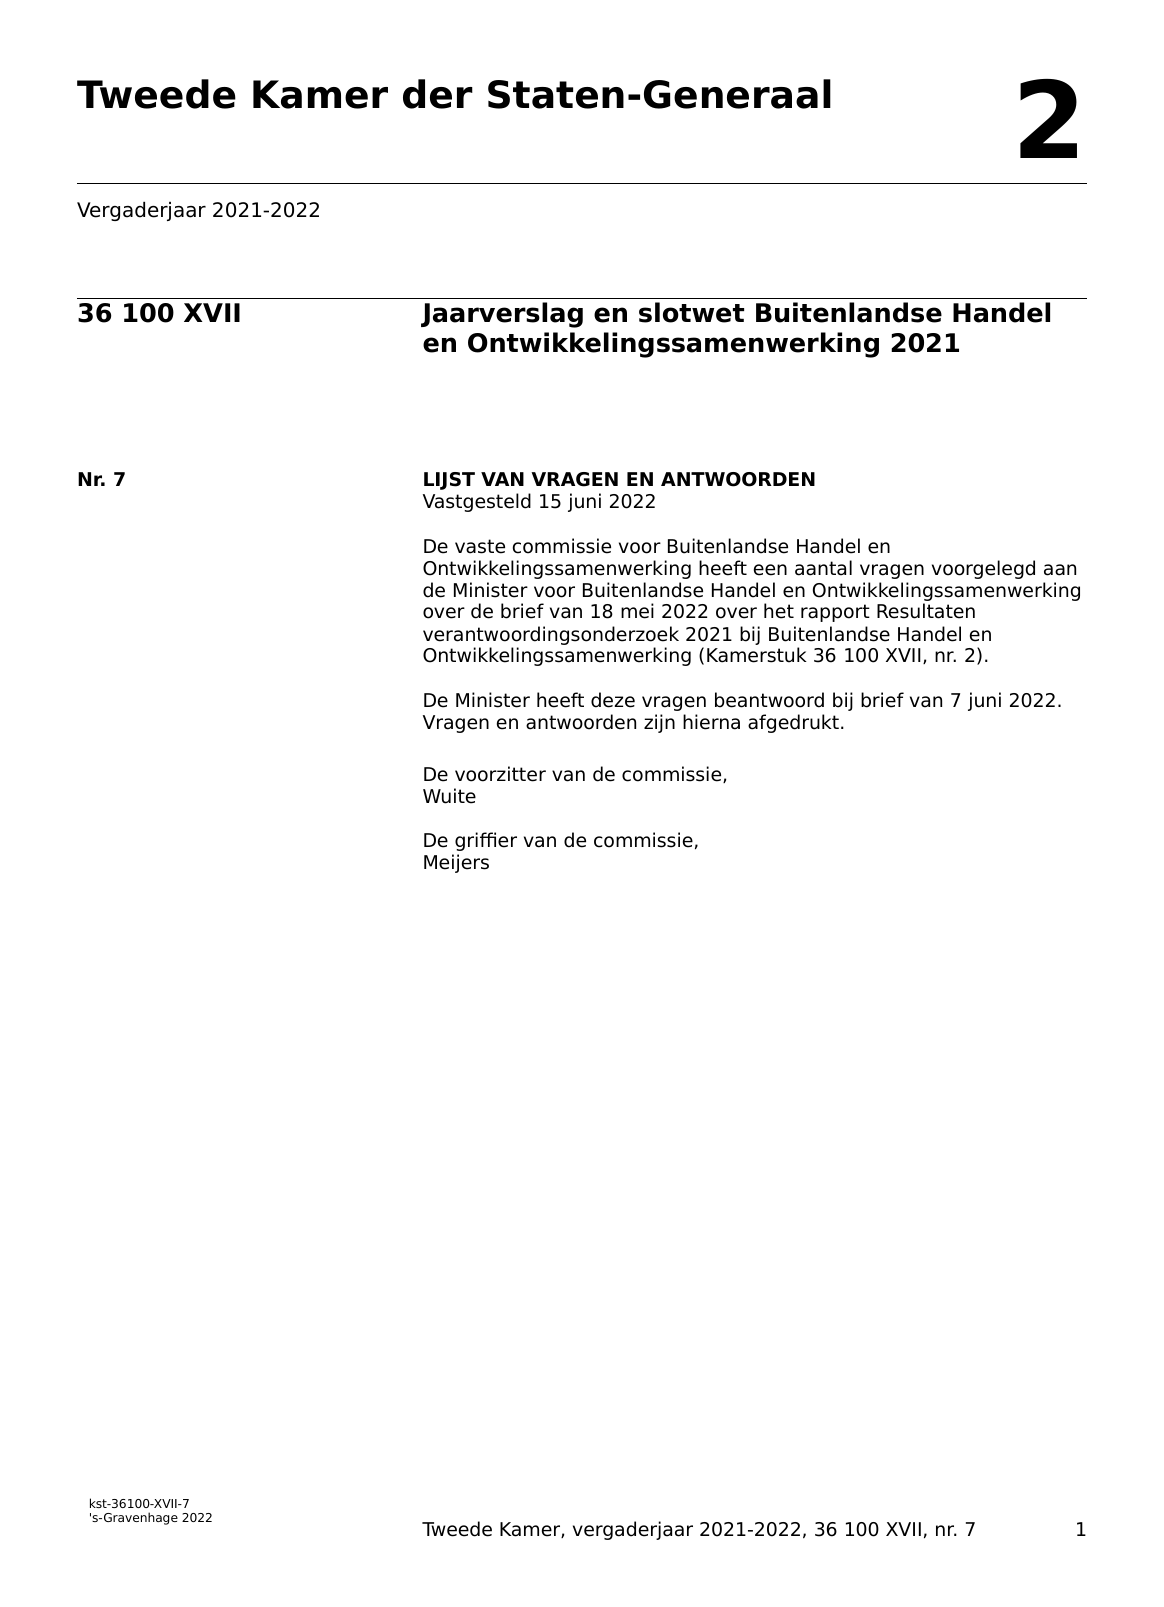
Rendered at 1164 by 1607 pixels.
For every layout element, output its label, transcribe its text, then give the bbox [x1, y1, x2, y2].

text Vastgesteld 15 juni 2022 [422, 491, 1087, 513]
text De griffier van de commissie, Meijers [422, 830, 1087, 874]
subtitle Nr. 7 LIJST VAN VRAGEN EN ANTWOORDEN [77, 469, 1087, 491]
text De Minister heeft deze vragen beantwoord bij brief van 7 juni 2022. Vragen en antwoorden zijn hierna afgedrukt. [422, 689, 1087, 733]
subtitle 36 100 XVII Jaarverslag en slotwet Buitenlandse Handel en Ontwikkelingssamenwerking 2021 [77, 299, 1087, 358]
text kst-36100-XVII-7 [88, 1497, 323, 1511]
text 's-Gravenhage 2022 [88, 1511, 323, 1525]
table_header Tweede Kamer der Staten-Generaal [77, 59, 886, 183]
text De voorzitter van de commissie, Wuite [422, 763, 1087, 807]
table_cell Vergaderjaar 2021-2022 [77, 184, 1087, 298]
table_header 2 [886, 59, 1087, 183]
text De vaste commissie voor Buitenlandse Handel en Ontwikkelingssamenwerking heeft een aantal vragen voorgelegd aan de Minister voor Buitenlandse Handel en Ontwikkelingssamenwerking over de brief van 18 mei 2022 over het rapport Resultaten verantwoordingsonderzoek 2021 bij Buitenlandse Handel en Ontwikkelingssamenwerking (Kamerstuk 36 100 XVII, nr. 2). [422, 536, 1087, 667]
